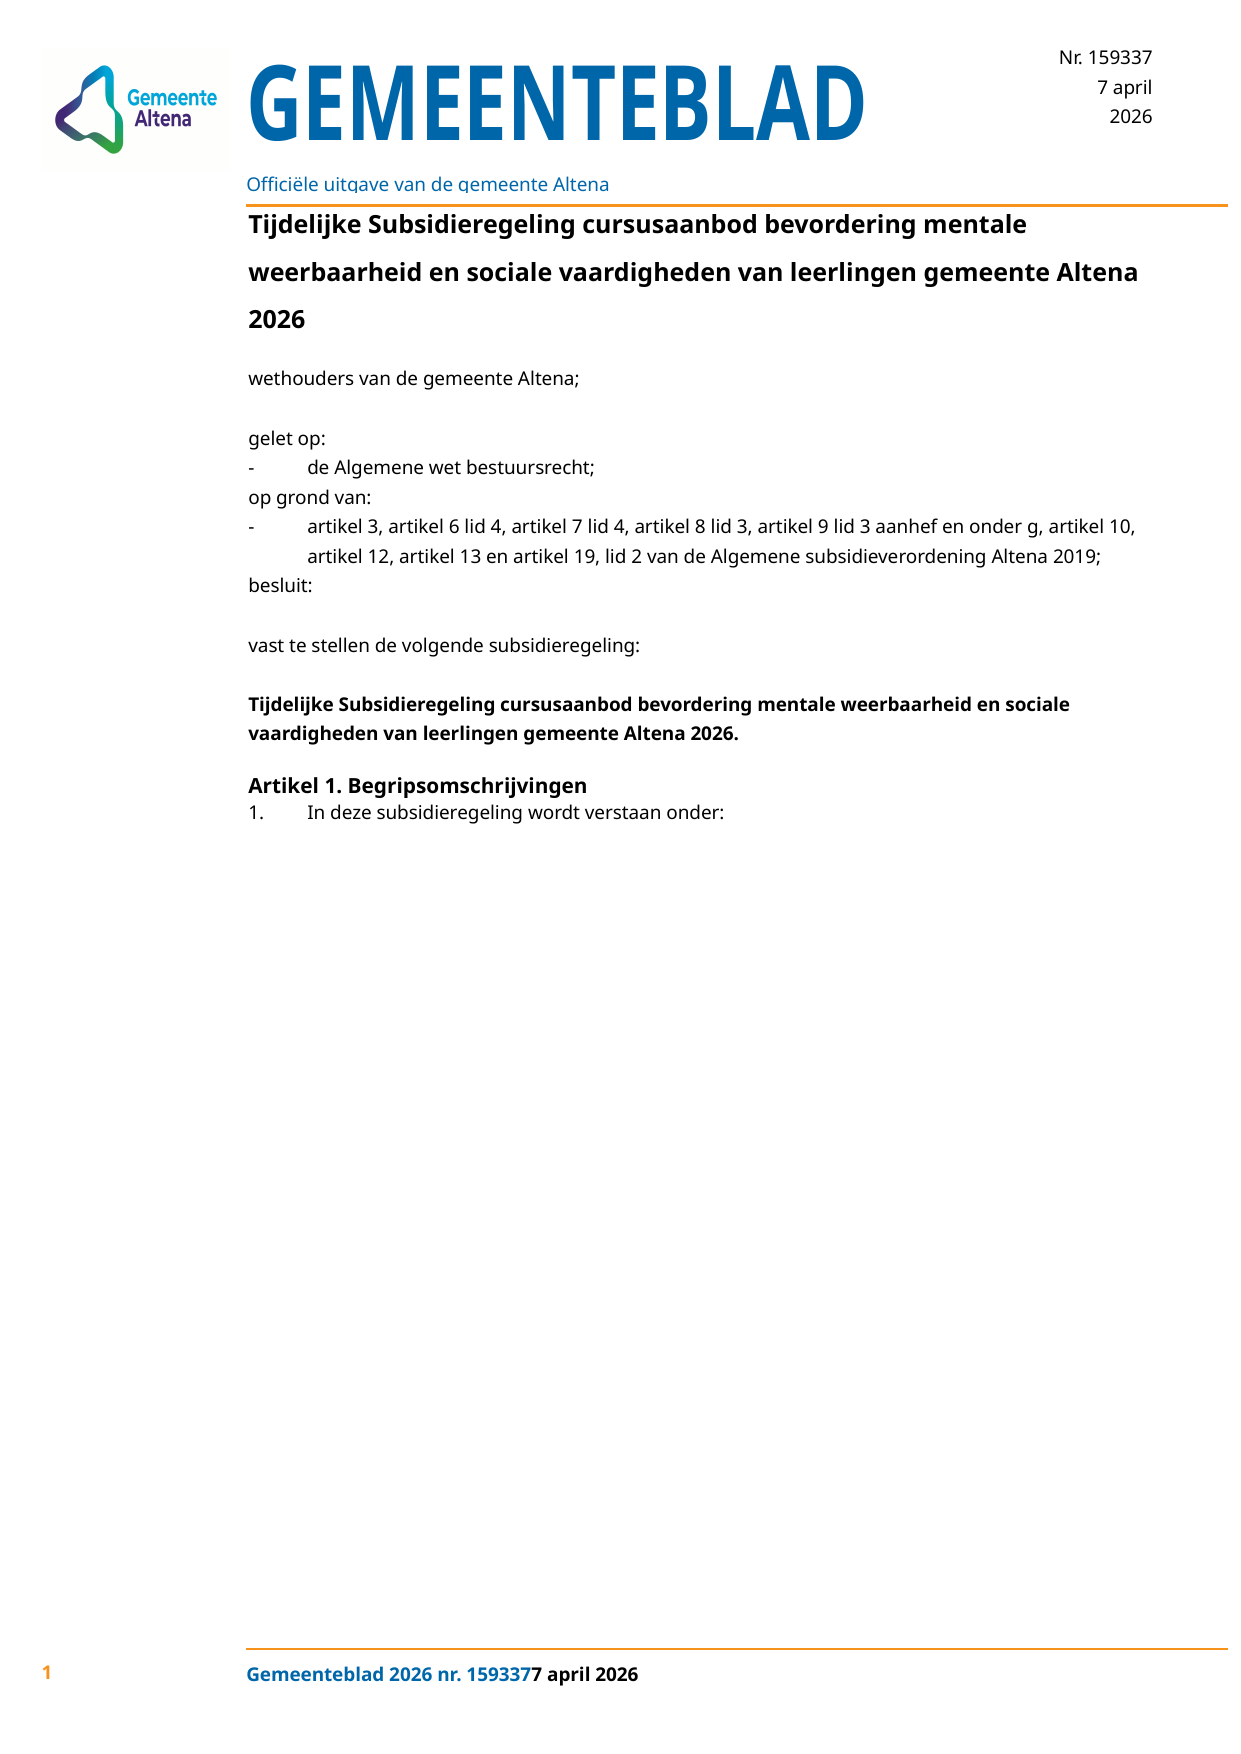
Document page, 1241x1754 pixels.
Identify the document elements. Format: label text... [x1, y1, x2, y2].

list In deze subsidieregeling wordt verstaan onder: [248, 799, 1152, 825]
text Tijdelijke Subsidieregeling cursusaanbod bevordering mentale weerbaarheid en sociale vaardigheden van leerlingen gemeente Altena 2026 [248, 207, 1152, 336]
list artikel 3, artikel 6 lid 4, artikel 7 lid 4, artikel 8 lid 3, artikel 9 lid 3 aanhef en onder g, artikel 10, artikel 12, artikel 13 en artikel 19, lid 2 van de Algemene subsidieverordening Altena 2019; [248, 513, 1152, 569]
text besluit: [248, 573, 1152, 598]
text Artikel 1. Begripsomschrijvingen [248, 771, 1152, 799]
text op grond van: [248, 484, 1152, 509]
picture [41, 47, 231, 172]
list de Algemene wet bestuursrecht; [248, 454, 1152, 480]
text gelet op: [248, 425, 1152, 450]
text Tijdelijke Subsidieregeling cursusaanbod bevordering mentale weerbaarheid en sociale vaardigheden van leerlingen gemeente Altena 2026. [248, 691, 1152, 746]
text vast te stellen de volgende subsidieregeling: [248, 632, 1152, 657]
text wethouders van de gemeente Altena; [248, 366, 1152, 391]
